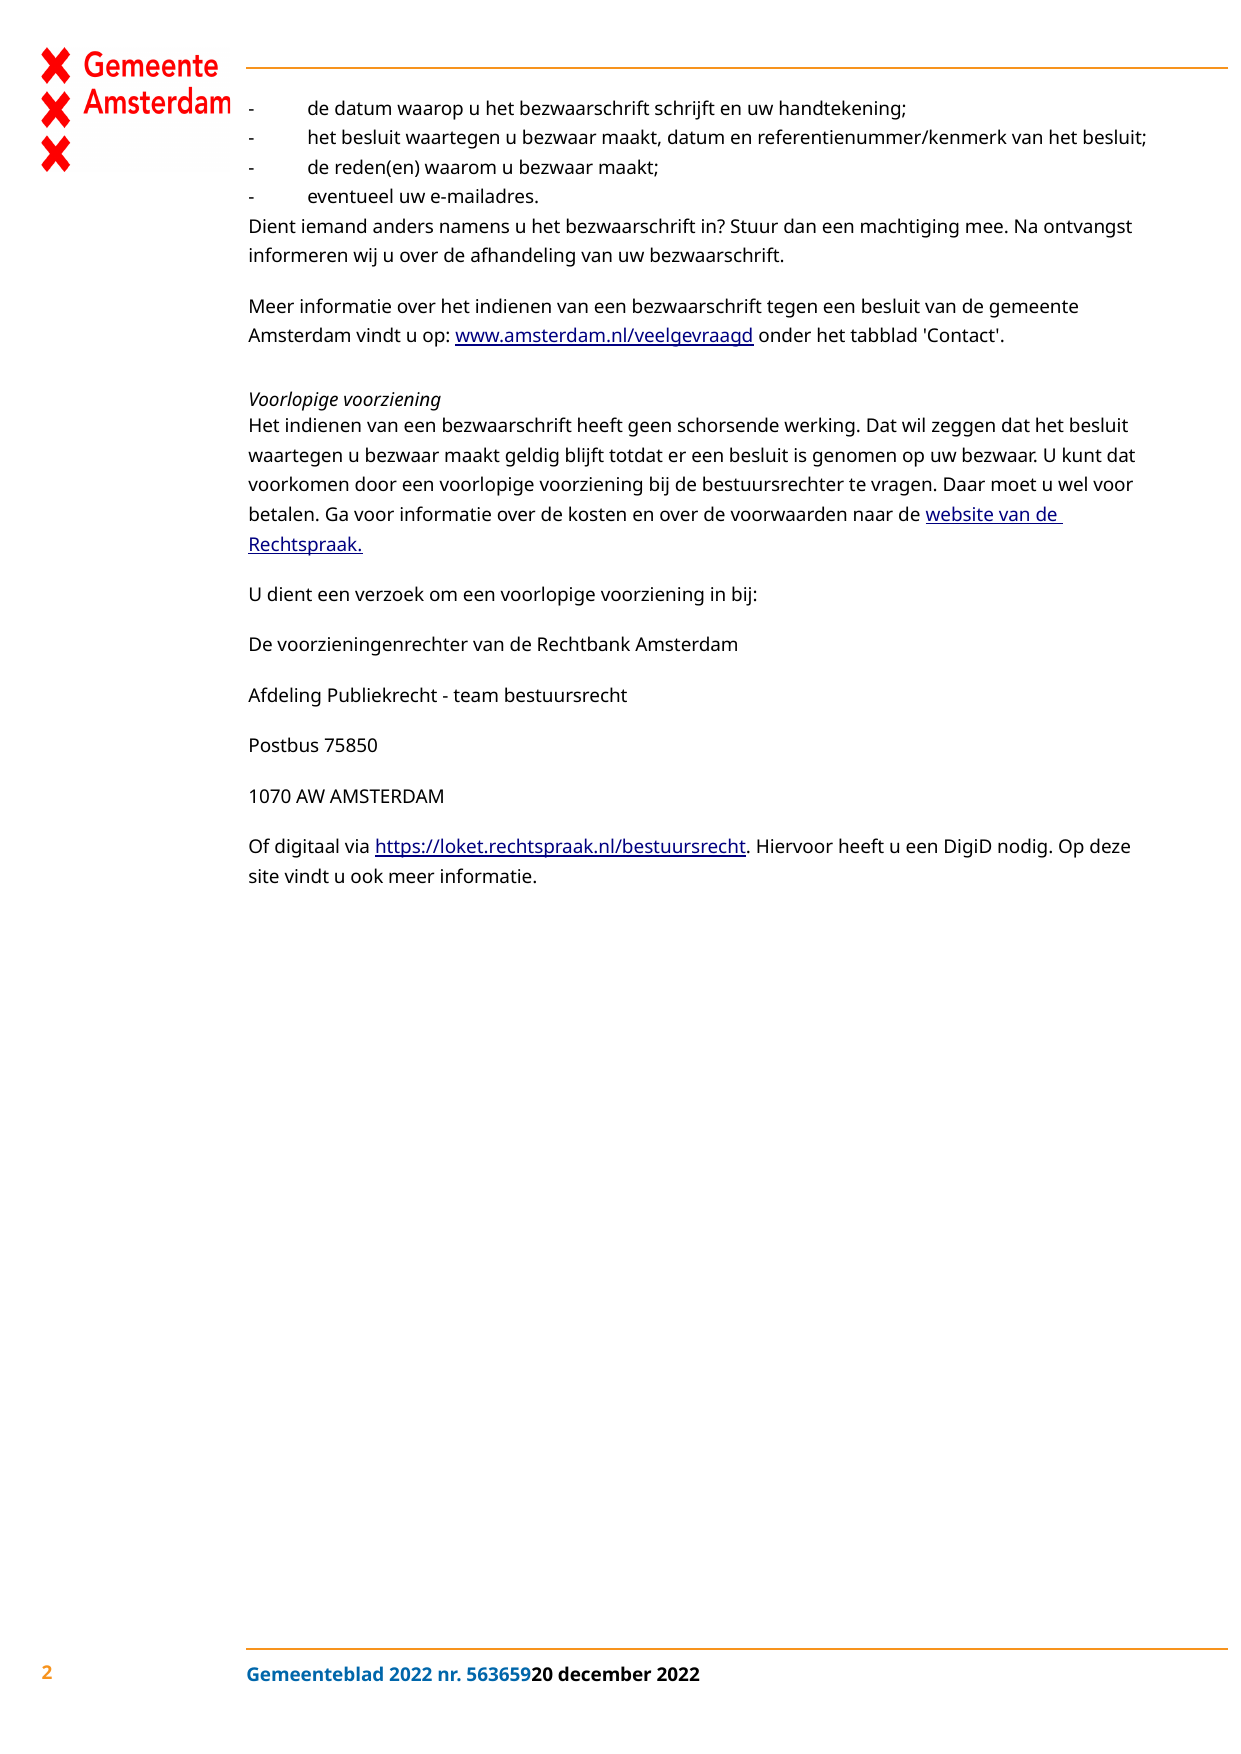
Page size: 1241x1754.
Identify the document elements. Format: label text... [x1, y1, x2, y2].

list de datum waarop u het bezwaarschrift schrijft en uw handtekening; [248, 95, 1152, 121]
text Meer informatie over het indienen van een bezwaarschrift tegen een besluit van de gemeente Amsterdam vindt u op: www.amsterdam.nl/veelgevraagd onder het tabblad 'Contact'. [248, 293, 1152, 348]
text Of digitaal via https://loket.rechtspraak.nl/bestuursrecht. Hiervoor heeft u een DigiD nodig. Op deze site vindt u ook meer informatie. [248, 833, 1152, 888]
text Het indienen van een bezwaarschrift heeft geen schorsende werking. Dat wil zeggen dat het besluit waartegen u bezwaar maakt geldig blijft totdat er een besluit is genomen op uw bezwaar. U kunt dat voorkomen door een voorlopige voorziening bij de bestuursrechter te vragen. Daar moet u wel voor betalen. Ga voor informatie over de kosten en over de voorwaarden naar de website van de Rechtspraak. [248, 412, 1152, 556]
text U dient een verzoek om een voorlopige voorziening in bij: [248, 581, 1152, 607]
text 1070 AW AMSTERDAM [248, 783, 1152, 808]
text De voorzieningenrechter van de Rechtbank Amsterdam [248, 632, 1152, 657]
text Postbus 75850 [248, 732, 1152, 758]
list eventueel uw e-mailadres. [248, 183, 1152, 209]
text Dient iemand anders namens u het bezwaarschrift in? Stuur dan een machtiging mee. Na ontvangst informeren wij u over de afhandeling van uw bezwaarschrift. [248, 213, 1152, 268]
list het besluit waartegen u bezwaar maakt, datum en referentienummer/kenmerk van het besluit; [248, 124, 1152, 150]
picture [41, 47, 231, 172]
text Afdeling Publiekrecht - team bestuursrecht [248, 682, 1152, 708]
text Voorlopige voorziening [248, 387, 1152, 412]
list de reden(en) waarom u bezwaar maakt; [248, 154, 1152, 180]
